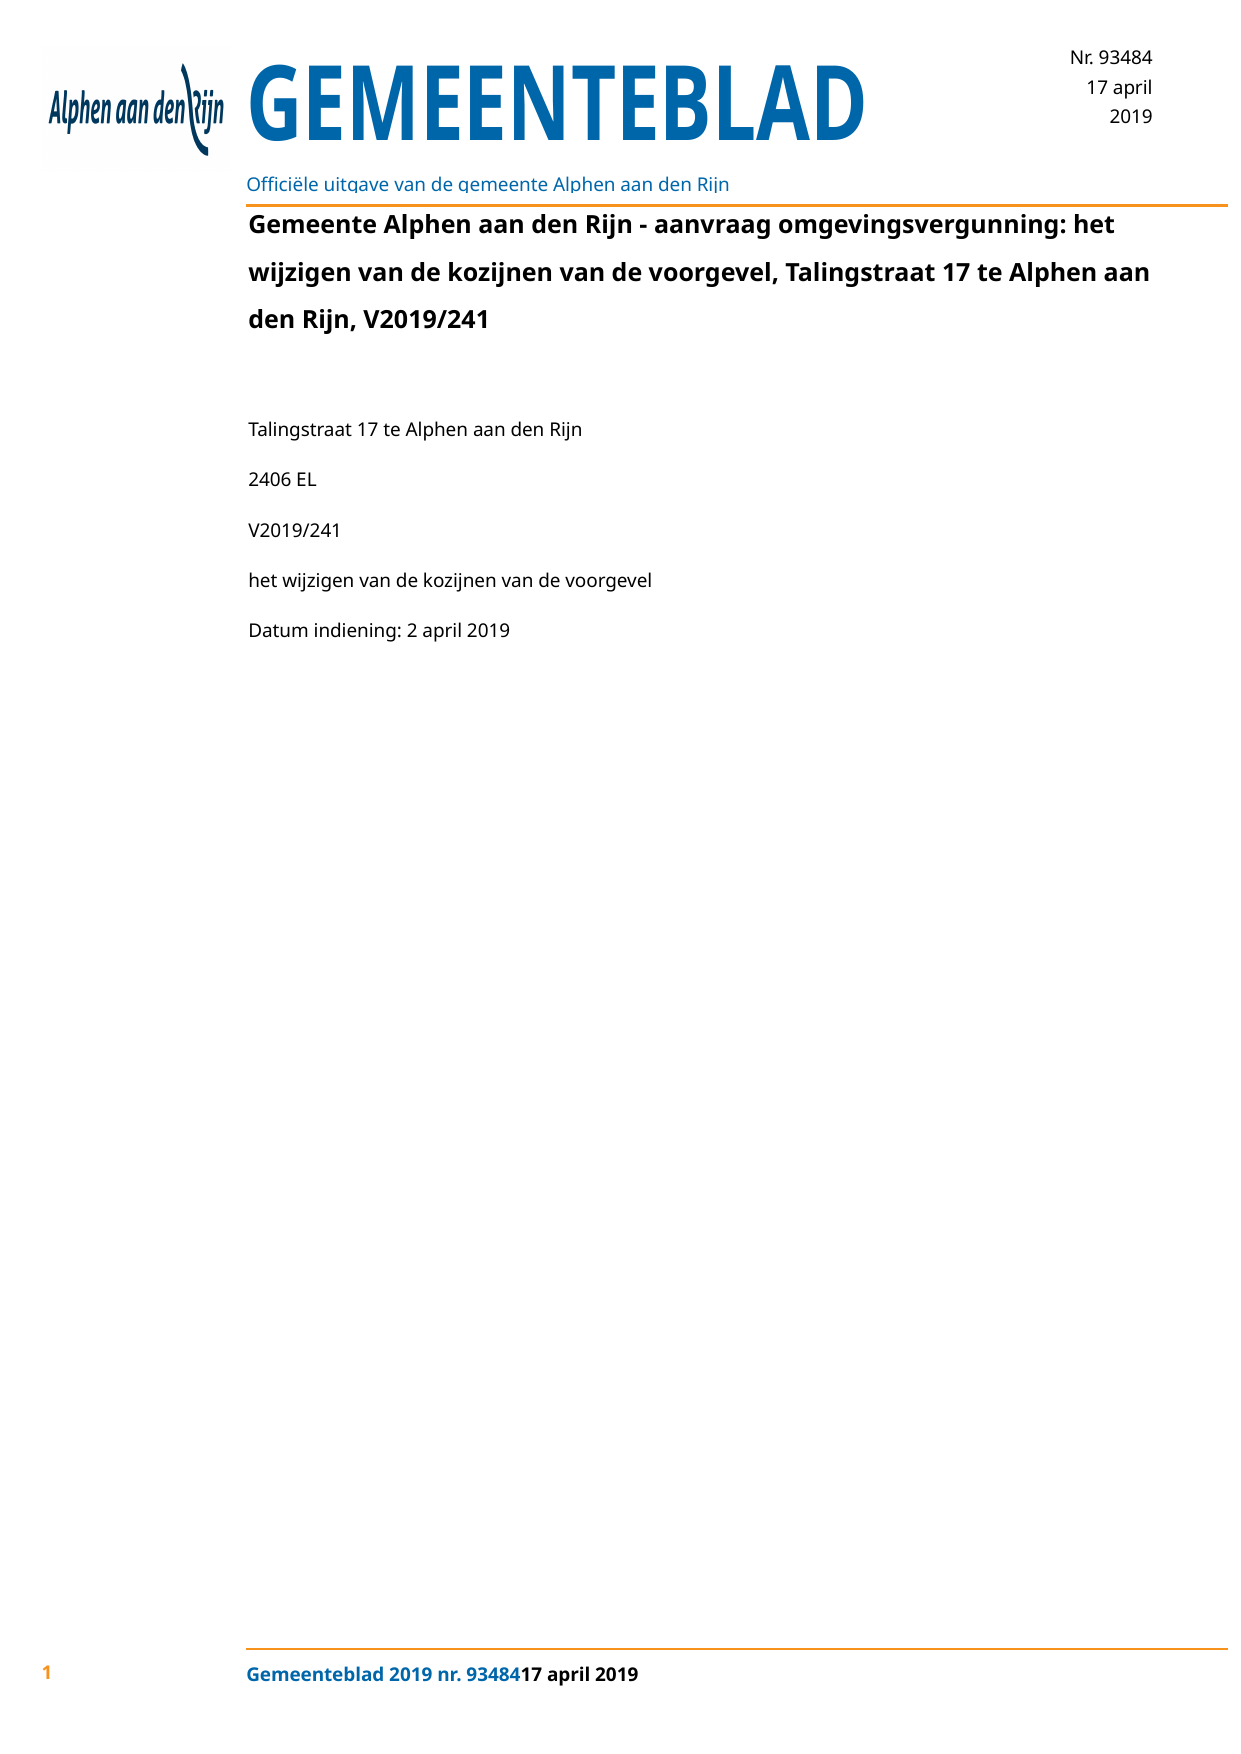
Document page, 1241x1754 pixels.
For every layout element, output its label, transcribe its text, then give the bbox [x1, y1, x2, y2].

text V2019/241 [248, 517, 1152, 542]
text het wijzigen van de kozijnen van de voorgevel [248, 567, 1152, 593]
picture [41, 47, 231, 172]
text Talingstraat 17 te Alphen aan den Rijn [248, 416, 1152, 442]
text Datum indiening: 2 april 2019 [248, 618, 1152, 643]
text Gemeente Alphen aan den Rijn - aanvraag omgevingsvergunning: het wijzigen van de kozijnen van de voorgevel, Talingstraat 17 te Alphen aan den Rijn, V2019/241 [248, 207, 1152, 336]
text 2406 EL [248, 466, 1152, 492]
